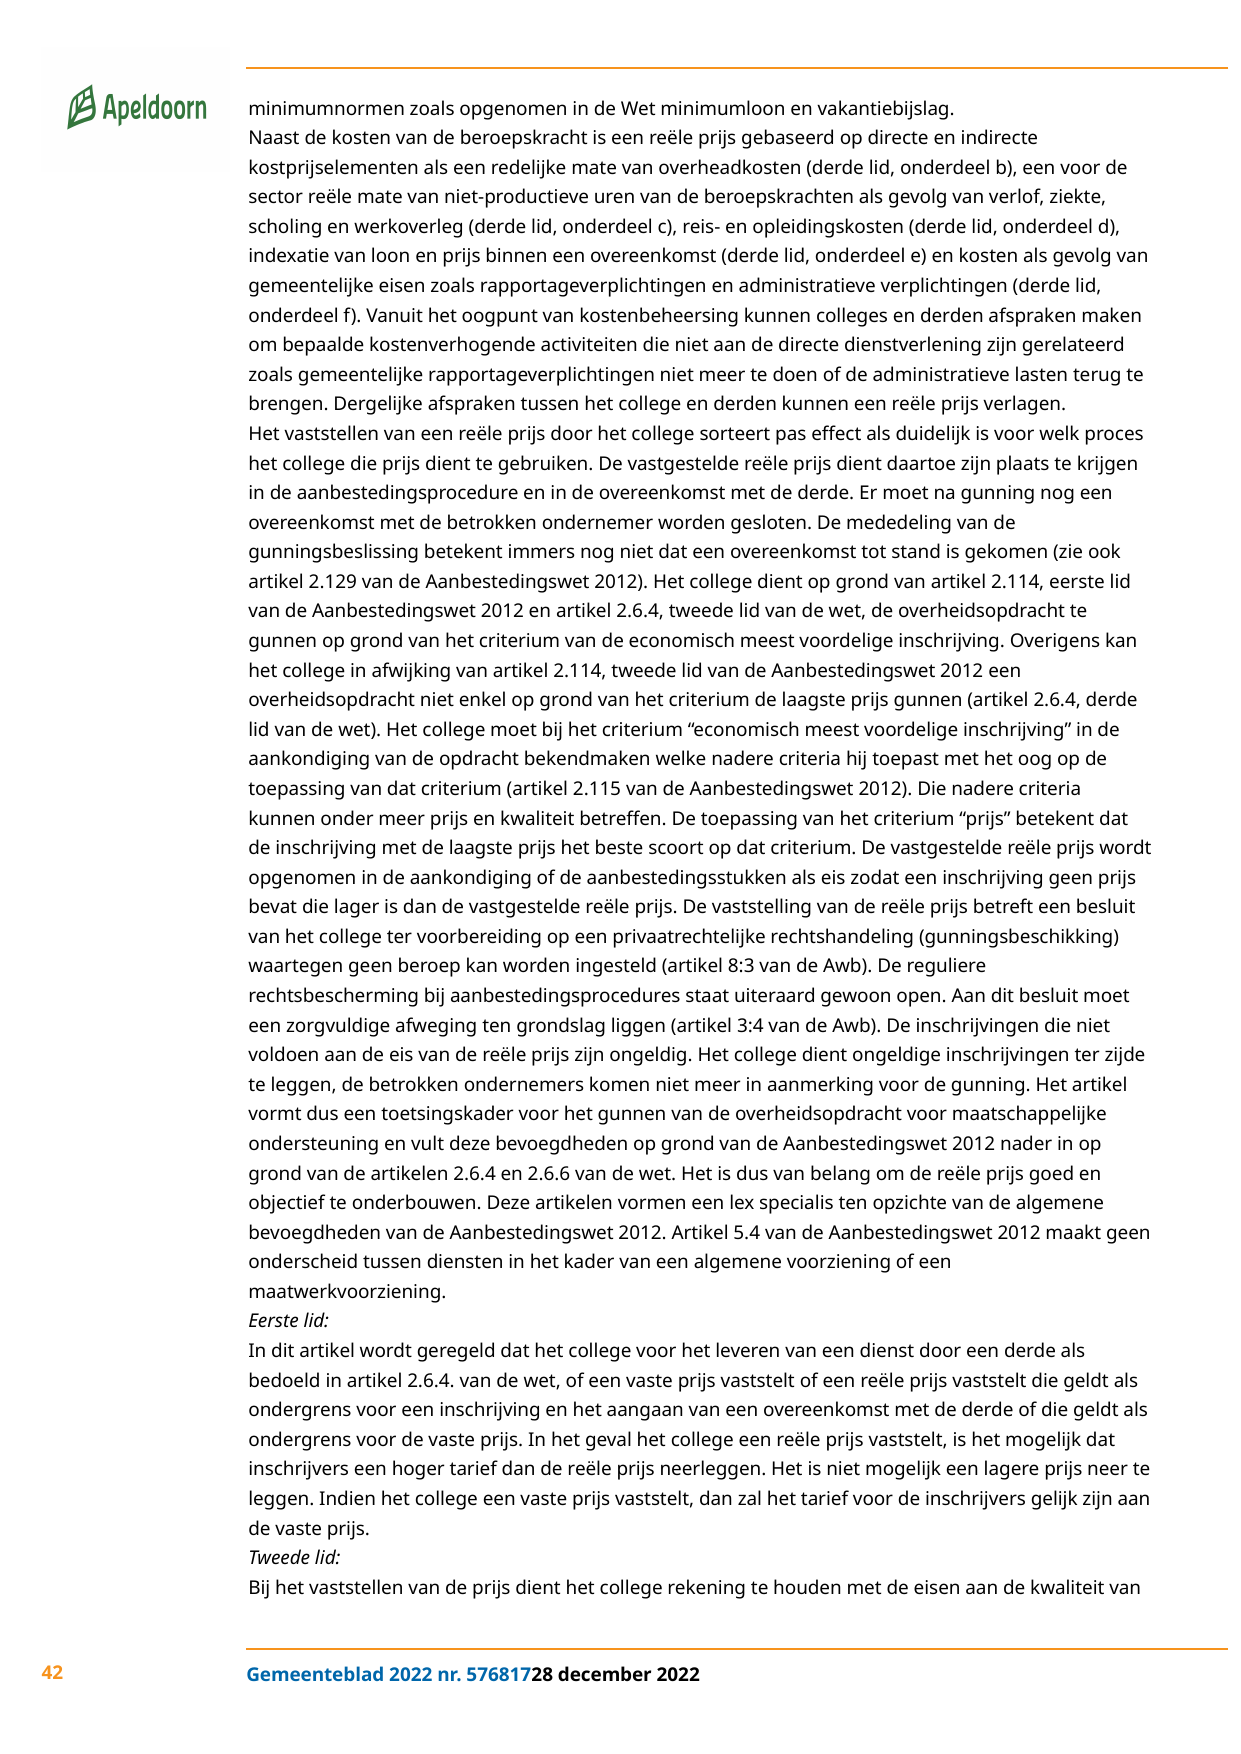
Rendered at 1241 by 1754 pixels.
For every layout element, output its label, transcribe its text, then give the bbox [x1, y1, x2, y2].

text Tweede lid: [248, 1544, 1152, 1570]
text Eerste lid: [248, 1308, 1152, 1333]
text In dit artikel wordt geregeld dat het college voor het leveren van een dienst door een derde als bedoeld in artikel 2.6.4. van de wet, of een vaste prijs vaststelt of een reële prijs vaststelt die geldt als ondergrens voor een inschrijving en het aangaan van een overeenkomst met de derde of die geldt als ondergrens voor de vaste prijs. In het geval het college een reële prijs vaststelt, is het mogelijk dat inschrijvers een hoger tarief dan de reële prijs neerleggen. Het is niet mogelijk een lagere prijs neer te leggen. Indien het college een vaste prijs vaststelt, dan zal het tarief voor de inschrijvers gelijk zijn aan de vaste prijs. [248, 1337, 1152, 1541]
text Het vaststellen van een reële prijs door het college sorteert pas effect als duidelijk is voor welk proces het college die prijs dient te gebruiken. De vastgestelde reële prijs dient daartoe zijn plaats te krijgen in de aanbestedingsprocedure en in de overeenkomst met de derde. Er moet na gunning nog een overeenkomst met de betrokken ondernemer worden gesloten. De mededeling van de gunningsbeslissing betekent immers nog niet dat een overeenkomst tot stand is gekomen (zie ook artikel 2.129 van de Aanbestedingswet 2012). Het college dient op grond van artikel 2.114, eerste lid van de Aanbestedingswet 2012 en artikel 2.6.4, tweede lid van de wet, de overheidsopdracht te gunnen op grond van het criterium van de economisch meest voordelige inschrijving. Overigens kan het college in afwijking van artikel 2.114, tweede lid van de Aanbestedingswet 2012 een overheidsopdracht niet enkel op grond van het criterium de laagste prijs gunnen (artikel 2.6.4, derde lid van de wet). Het college moet bij het criterium “economisch meest voordelige inschrijving” in de aankondiging van de opdracht bekendmaken welke nadere criteria hij toepast met het oog op de toepassing van dat criterium (artikel 2.115 van de Aanbestedingswet 2012). Die nadere criteria kunnen onder meer prijs en kwaliteit betreffen. De toepassing van het criterium “prijs” betekent dat de inschrijving met de laagste prijs het beste scoort op dat criterium. De vastgestelde reële prijs wordt opgenomen in de aankondiging of de aanbestedingsstukken als eis zodat een inschrijving geen prijs bevat die lager is dan de vastgestelde reële prijs. De vaststelling van de reële prijs betreft een besluit van het college ter voorbereiding op een privaatrechtelijke rechtshandeling (gunningsbeschikking) waartegen geen beroep kan worden ingesteld (artikel 8:3 van de Awb). De reguliere rechtsbescherming bij aanbestedingsprocedures staat uiteraard gewoon open. Aan dit besluit moet een zorgvuldige afweging ten grondslag liggen (artikel 3:4 van de Awb). De inschrijvingen die niet voldoen aan de eis van de reële prijs zijn ongeldig. Het college dient ongeldige inschrijvingen ter zijde te leggen, de betrokken ondernemers komen niet meer in aanmerking voor de gunning. Het artikel vormt dus een toetsingskader voor het gunnen van de overheidsopdracht voor maatschappelijke ondersteuning en vult deze bevoegdheden op grond van de Aanbestedingswet 2012 nader in op grond van de artikelen 2.6.4 en 2.6.6 van de wet. Het is dus van belang om de reële prijs goed en objectief te onderbouwen. Deze artikelen vormen een lex specialis ten opzichte van de algemene bevoegdheden van de Aanbestedingswet 2012. Artikel 5.4 van de Aanbestedingswet 2012 maakt geen onderscheid tussen diensten in het kader van een algemene voorziening of een maatwerkvoorziening. [248, 420, 1152, 1304]
text Naast de kosten van de beroepskracht is een reële prijs gebaseerd op directe en indirecte kostprijselementen als een redelijke mate van overheadkosten (derde lid, onderdeel b), een voor de sector reële mate van niet-productieve uren van de beroepskrachten als gevolg van verlof, ziekte, scholing en werkoverleg (derde lid, onderdeel c), reis- en opleidingskosten (derde lid, onderdeel d), indexatie van loon en prijs binnen een overeenkomst (derde lid, onderdeel e) en kosten als gevolg van gemeentelijke eisen zoals rapportageverplichtingen en administratieve verplichtingen (derde lid, onderdeel f). Vanuit het oogpunt van kostenbeheersing kunnen colleges en derden afspraken maken om bepaalde kostenverhogende activiteiten die niet aan de directe dienstverlening zijn gerelateerd zoals gemeentelijke rapportageverplichtingen niet meer te doen of de administratieve lasten terug te brengen. Dergelijke afspraken tussen het college en derden kunnen een reële prijs verlagen. [248, 124, 1152, 416]
picture [41, 47, 231, 172]
text Bij het vaststellen van de prijs dient het college rekening te houden met de eisen aan de kwaliteit van [248, 1574, 1152, 1600]
text minimumnormen zoals opgenomen in de Wet minimumloon en vakantiebijslag. [248, 95, 1152, 121]
